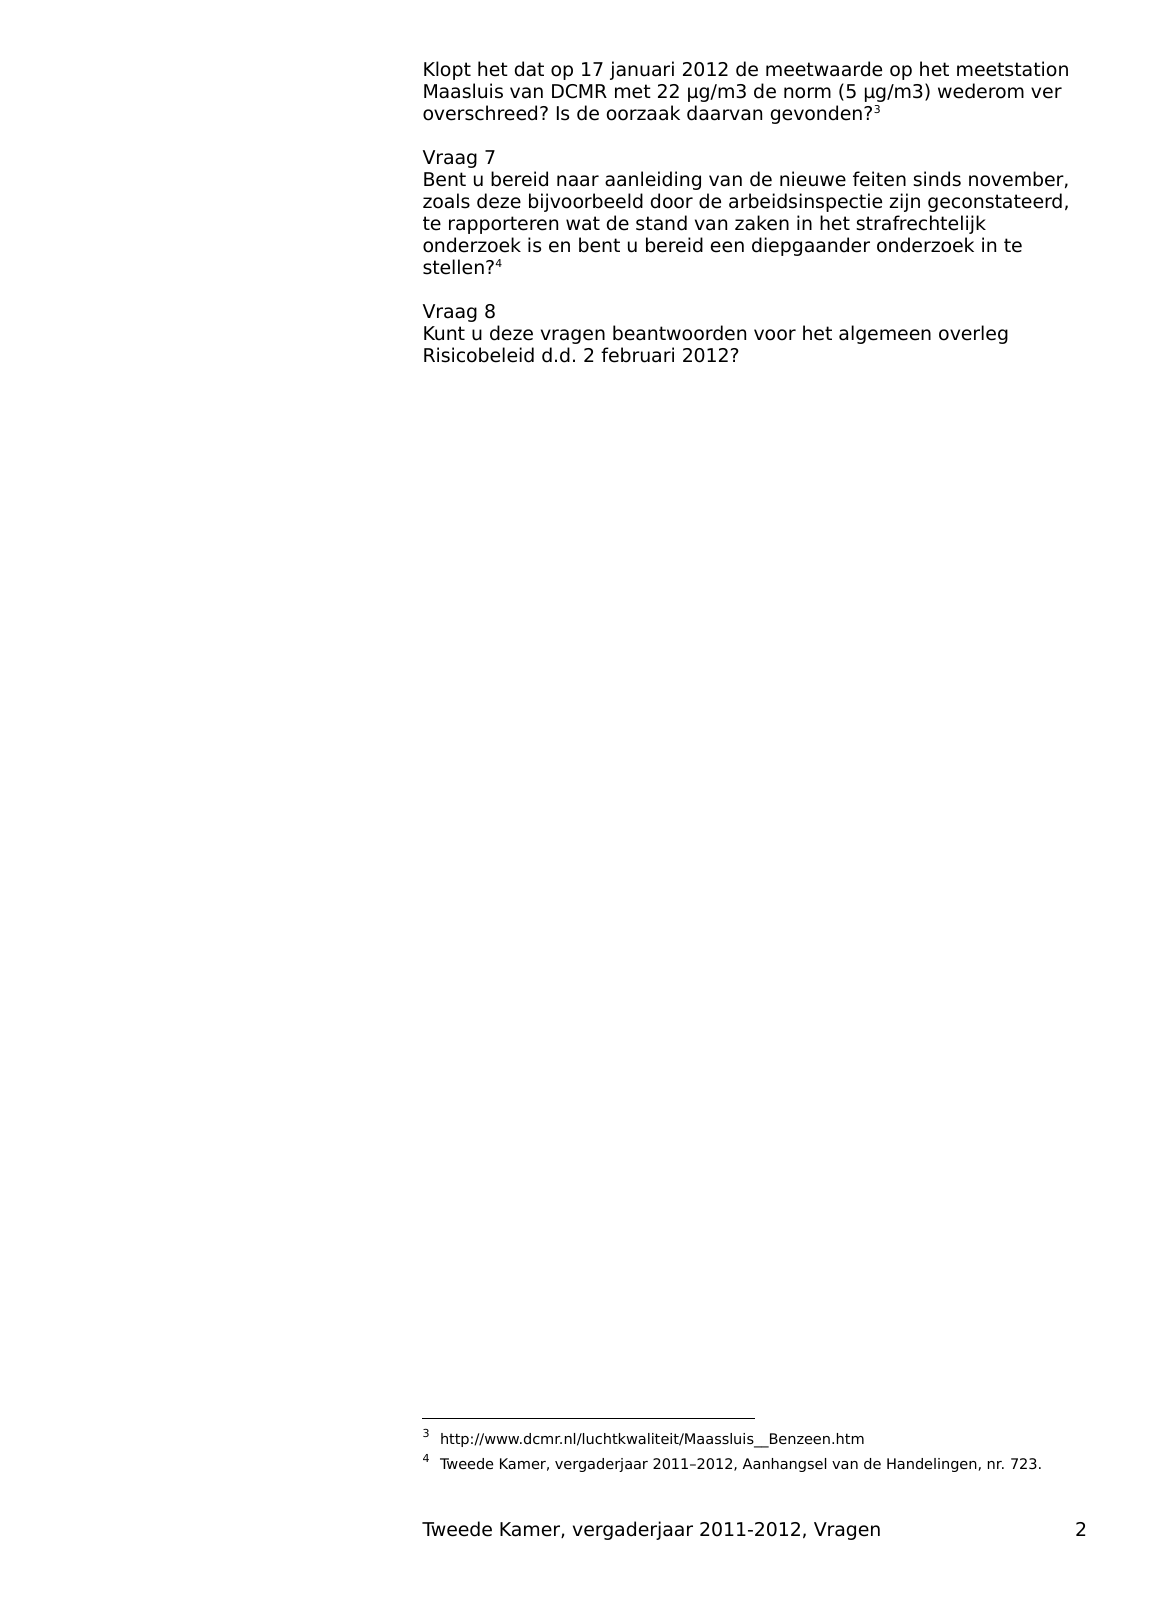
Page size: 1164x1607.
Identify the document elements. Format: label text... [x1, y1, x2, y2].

text Klopt het dat op 17 januari 2012 de meetwaarde op het meetstation Maasluis van DCMR met 22 μg/m3 de norm (5 μg/m3) wederom ver overschreed? Is de oorzaak daarvan gevonden? [422, 59, 1087, 125]
text Tweede Kamer, vergaderjaar 2011–2012, Aanhangsel van de Handelingen, nr. 723. [422, 1452, 1087, 1474]
text Vraag 7 [422, 147, 1087, 169]
text Kunt u deze vragen beantwoorden voor het algemeen overleg Risicobeleid d.d. 2 februari 2012? [422, 323, 1087, 367]
text http://www.dcmr.nl/luchtkwaliteit/Maassluis__Benzeen.htm [422, 1427, 1087, 1449]
text Bent u bereid naar aanleiding van de nieuwe feiten sinds november, zoals deze bijvoorbeeld door de arbeidsinspectie zijn geconstateerd, te rapporteren wat de stand van zaken in het strafrechtelijk onderzoek is en bent u bereid een diepgaander onderzoek in te stellen? [422, 169, 1087, 279]
text Vraag 8 [422, 301, 1087, 323]
